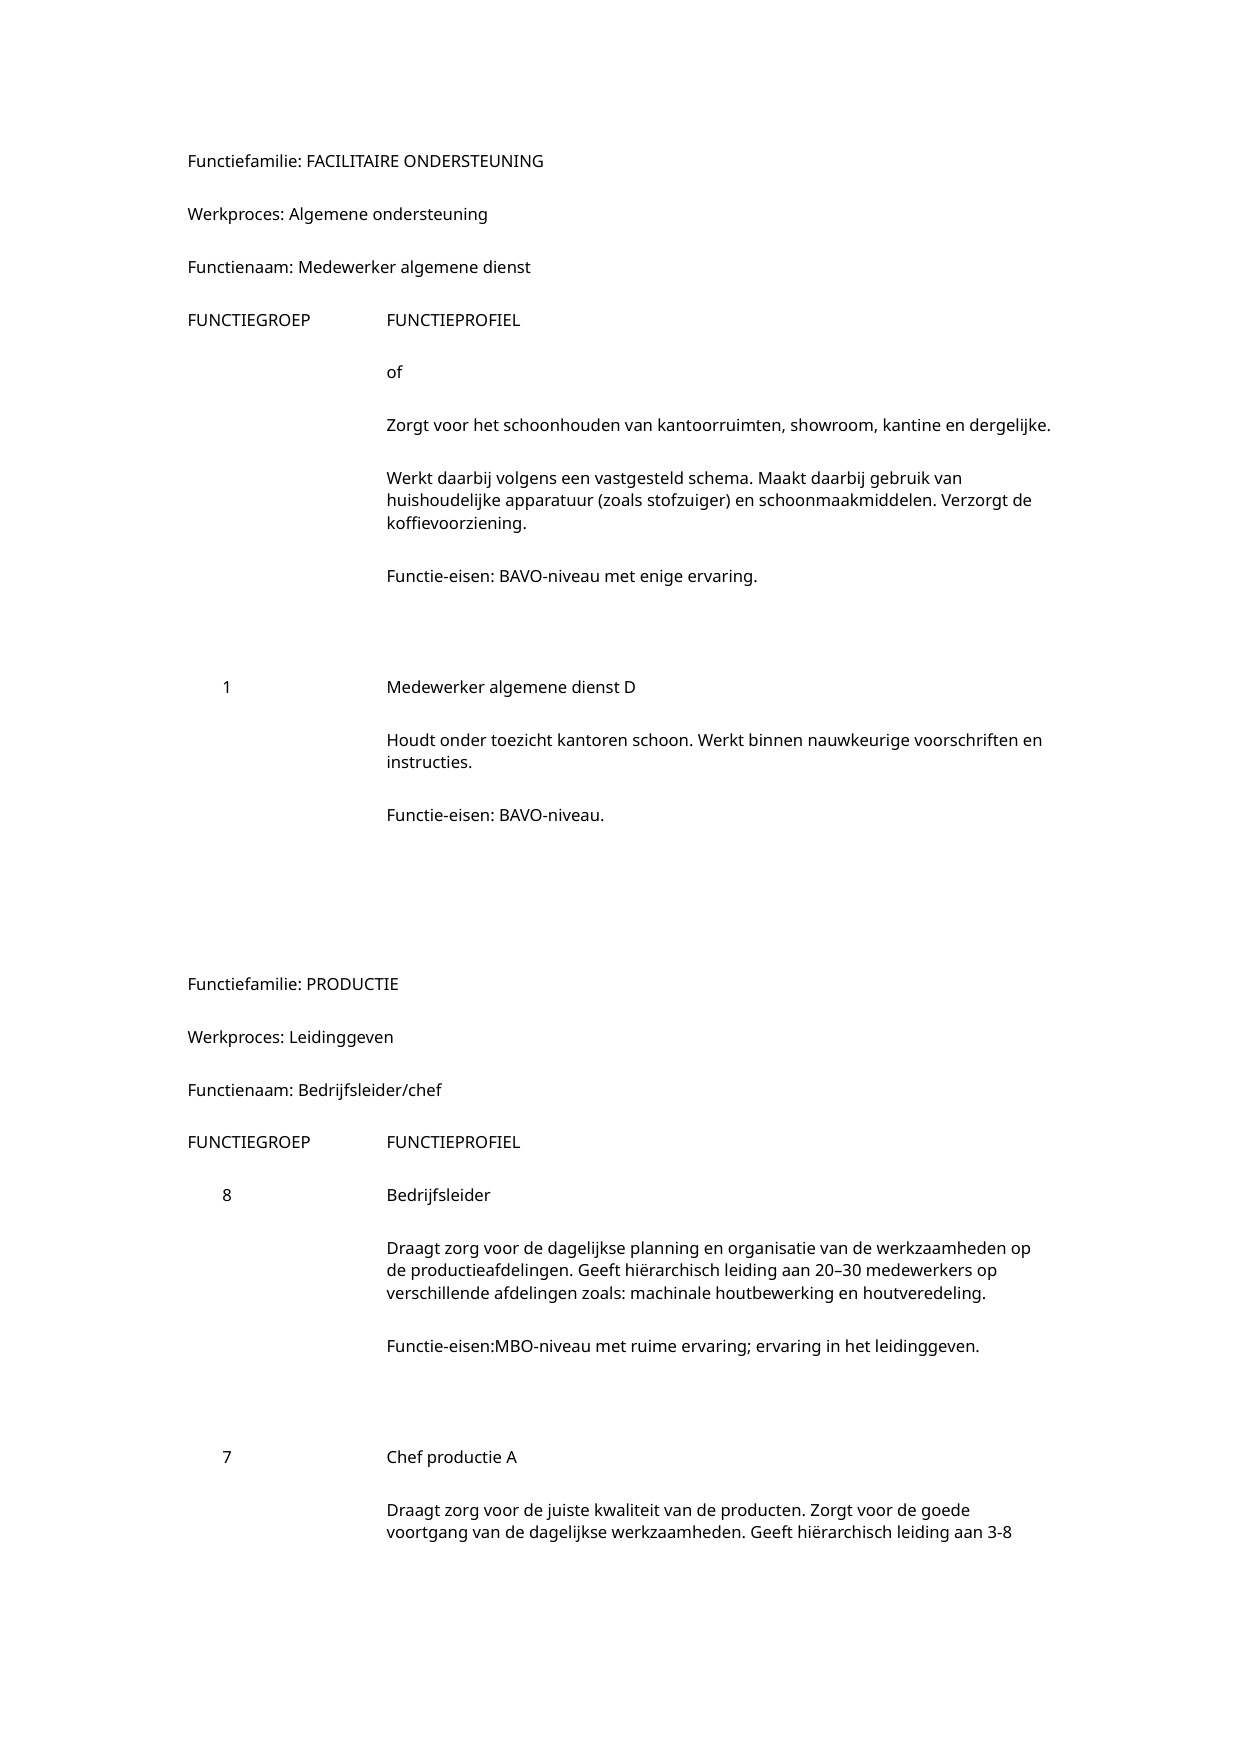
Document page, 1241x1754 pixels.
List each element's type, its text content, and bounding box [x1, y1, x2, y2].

table_cell Bedrijfsleider Draagt zorg voor de dagelijkse planning en organisatie van de werkzaamheden op de productieafdelingen. Geeft hiërarchisch leiding aan 20–30 medewerkers op verschillende afdelingen zoals: machinale houtbewerking en houtveredeling. Functie-eisen:MBO-niveau met ruime ervaring; ervaring in het leidinggeven. [386, 1184, 1053, 1387]
table_header Functiefamilie: FACILITAIRE ONDERSTEUNING Werkproces: Algemene ondersteuning Functienaam: Medewerker algemene dienst [188, 150, 1053, 308]
table_cell [188, 676, 222, 856]
table_cell [188, 617, 222, 676]
table_cell FUNCTIEGROEP [188, 308, 386, 361]
table_cell 8 [222, 1184, 386, 1387]
table_cell [222, 617, 386, 676]
table_cell [188, 1446, 222, 1544]
table_cell FUNCTIEPROFIEL [386, 1131, 1053, 1183]
table_cell [386, 617, 1053, 676]
table_cell of Zorgt voor het schoonhouden van kantoorruimten, showroom, kantine en dergelijke. Werkt daarbij volgens een vastgesteld schema. Maakt daarbij gebruik van huishoudelijke apparatuur (zoals stofzuiger) en schoonmaakmiddelen. Verzorgt de koffievoorziening. Functie-eisen: BAVO-niveau met enige ervaring. [386, 361, 1053, 617]
table_cell [188, 1184, 222, 1387]
table_cell Medewerker algemene dienst D Houdt onder toezicht kantoren schoon. Werkt binnen nauwkeurige voorschriften en instructies. Functie-eisen: BAVO-niveau. [386, 676, 1053, 856]
table_cell [386, 1387, 1053, 1446]
table_header Functiefamilie: PRODUCTIE Werkproces: Leidinggeven Functienaam: Bedrijfsleider/chef [188, 973, 1053, 1131]
table_cell FUNCTIEPROFIEL [386, 308, 1053, 361]
table_cell 7 [222, 1446, 386, 1544]
table_cell [188, 361, 222, 617]
table_cell FUNCTIEGROEP [188, 1131, 386, 1183]
table_cell [188, 1387, 222, 1446]
table_cell 1 [222, 676, 386, 856]
table_cell [222, 361, 386, 617]
table_cell Chef productie A Draagt zorg voor de juiste kwaliteit van de producten. Zorgt voor de goede voortgang van de dagelijkse werkzaamheden. Geeft hiërarchisch leiding aan 3-8 [386, 1446, 1053, 1544]
table_cell [222, 1387, 386, 1446]
